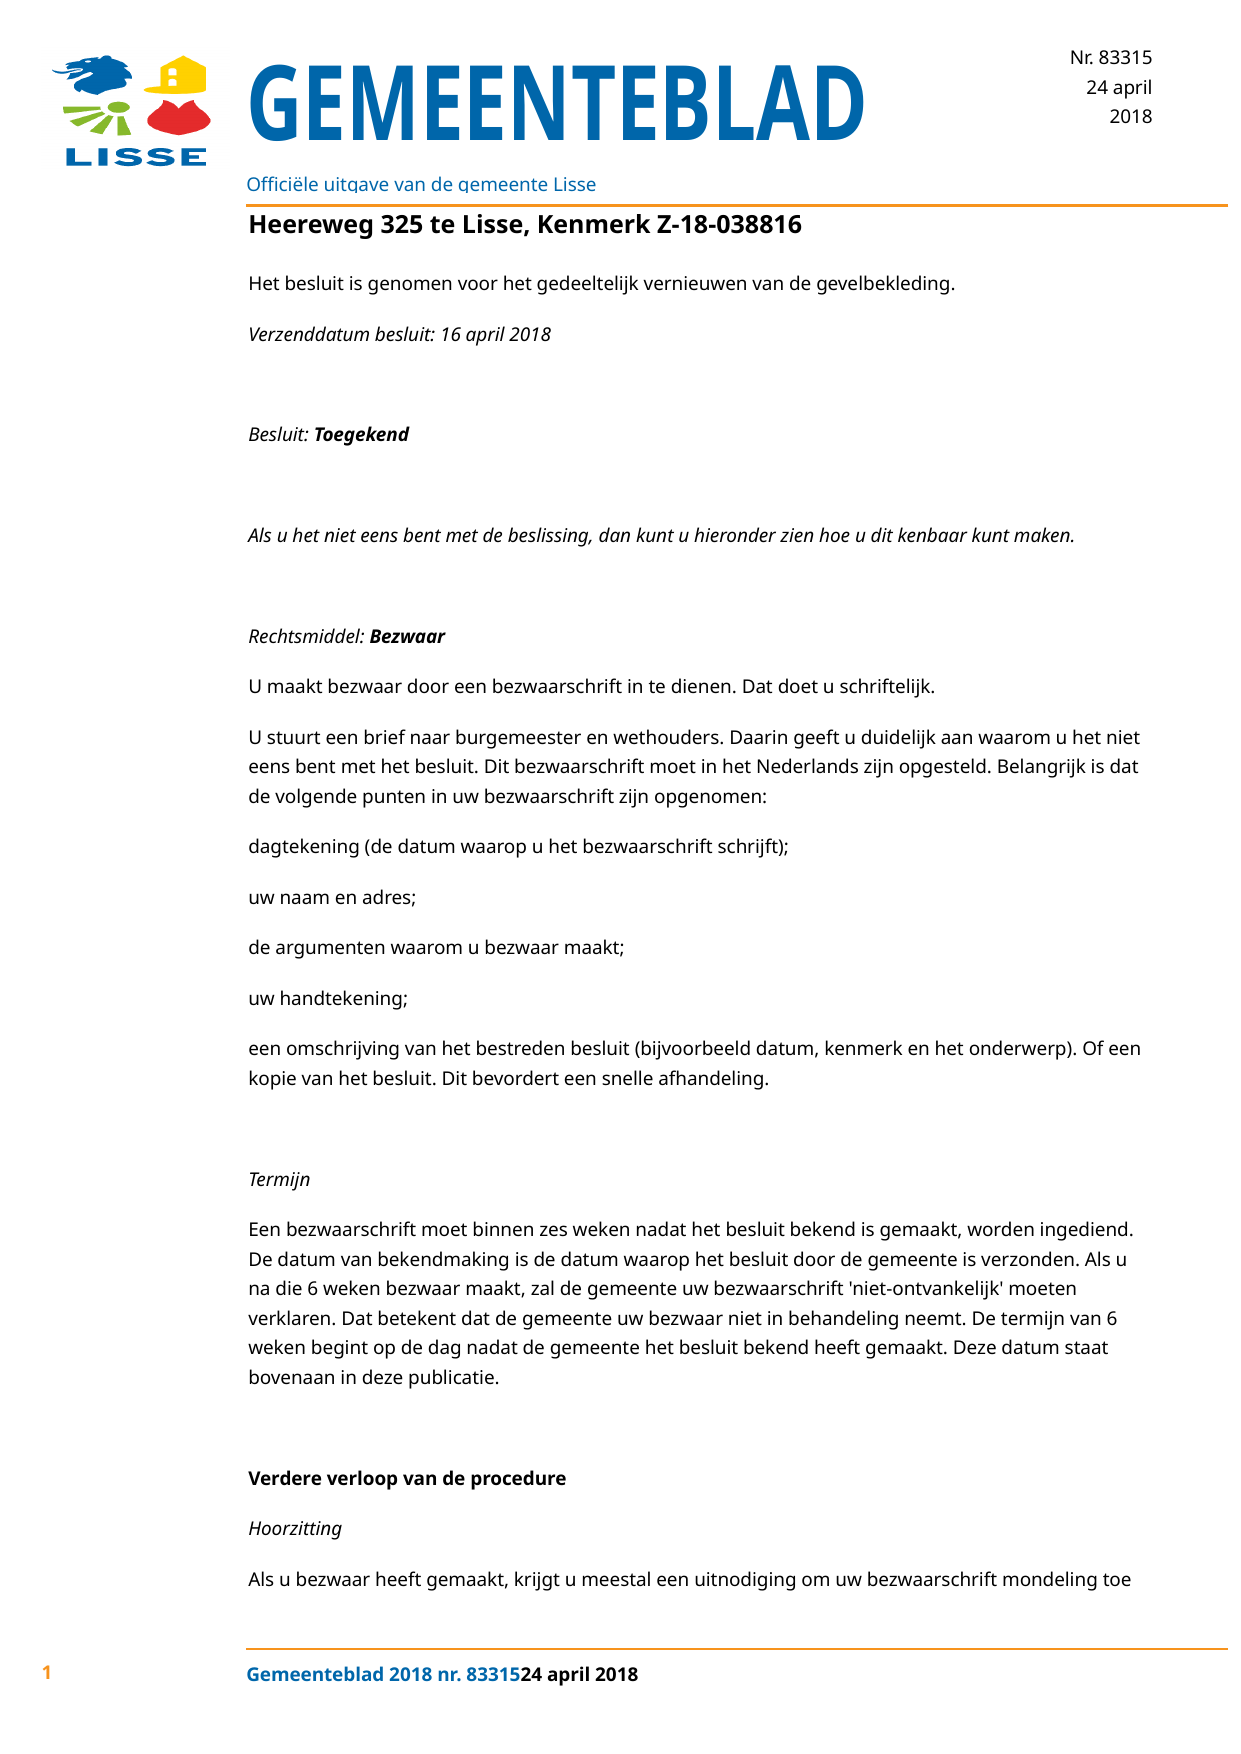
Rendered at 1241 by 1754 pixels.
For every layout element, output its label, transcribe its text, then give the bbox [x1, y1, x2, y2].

text Een bezwaarschrift moet binnen zes weken nadat het besluit bekend is gemaakt, worden ingediend. De datum van bekendmaking is de datum waarop het besluit door de gemeente is verzonden. Als u na die 6 weken bezwaar maakt, zal de gemeente uw bezwaarschrift 'niet-ontvankelijk' moeten verklaren. Dat betekent dat de gemeente uw bezwaar niet in behandeling neemt. De termijn van 6 weken begint op de dag nadat de gemeente het besluit bekend heeft gemaakt. Deze datum staat bovenaan in deze publicatie. [248, 1216, 1152, 1390]
text dagtekening (de datum waarop u het bezwaarschrift schrijft); [248, 834, 1152, 859]
text Als u bezwaar heeft gemaakt, krijgt u meestal een uitnodiging om uw bezwaarschrift mondeling toe [248, 1566, 1152, 1591]
text Rechtsmiddel: Bezwaar [248, 623, 1152, 649]
text Heereweg 325 te Lisse, Kenmerk Z-18-038816 [248, 207, 1152, 241]
text Het besluit is genomen voor het gedeeltelijk vernieuwen van de gevelbekleding. [248, 270, 1152, 296]
text Besluit: Toegekend [248, 422, 1152, 447]
text U stuurt een brief naar burgemeester en wethouders. Daarin geeft u duidelijk aan waarom u het niet eens bent met het besluit. Dit bezwaarschrift moet in het Nederlands zijn opgesteld. Belangrijk is dat de volgende punten in uw bezwaarschrift zijn opgenomen: [248, 724, 1152, 809]
text een omschrijving van het bestreden besluit (bijvoorbeeld datum, kenmerk en het onderwerp). Of een kopie van het besluit. Dit bevordert een snelle afhandeling. [248, 1035, 1152, 1091]
text Termijn [248, 1166, 1152, 1191]
text U maakt bezwaar door een bezwaarschrift in te dienen. Dat doet u schriftelijk. [248, 674, 1152, 699]
text Hoorzitting [248, 1515, 1152, 1541]
picture [41, 47, 231, 172]
text uw handtekening; [248, 985, 1152, 1011]
text Als u het niet eens bent met de beslissing, dan kunt u hieronder zien hoe u dit kenbaar kunt maken. [248, 522, 1152, 548]
text Verzenddatum besluit: 16 april 2018 [248, 321, 1152, 346]
text Verdere verloop van de procedure [248, 1465, 1152, 1491]
text uw naam en adres; [248, 884, 1152, 910]
text de argumenten waarom u bezwaar maakt; [248, 934, 1152, 960]
